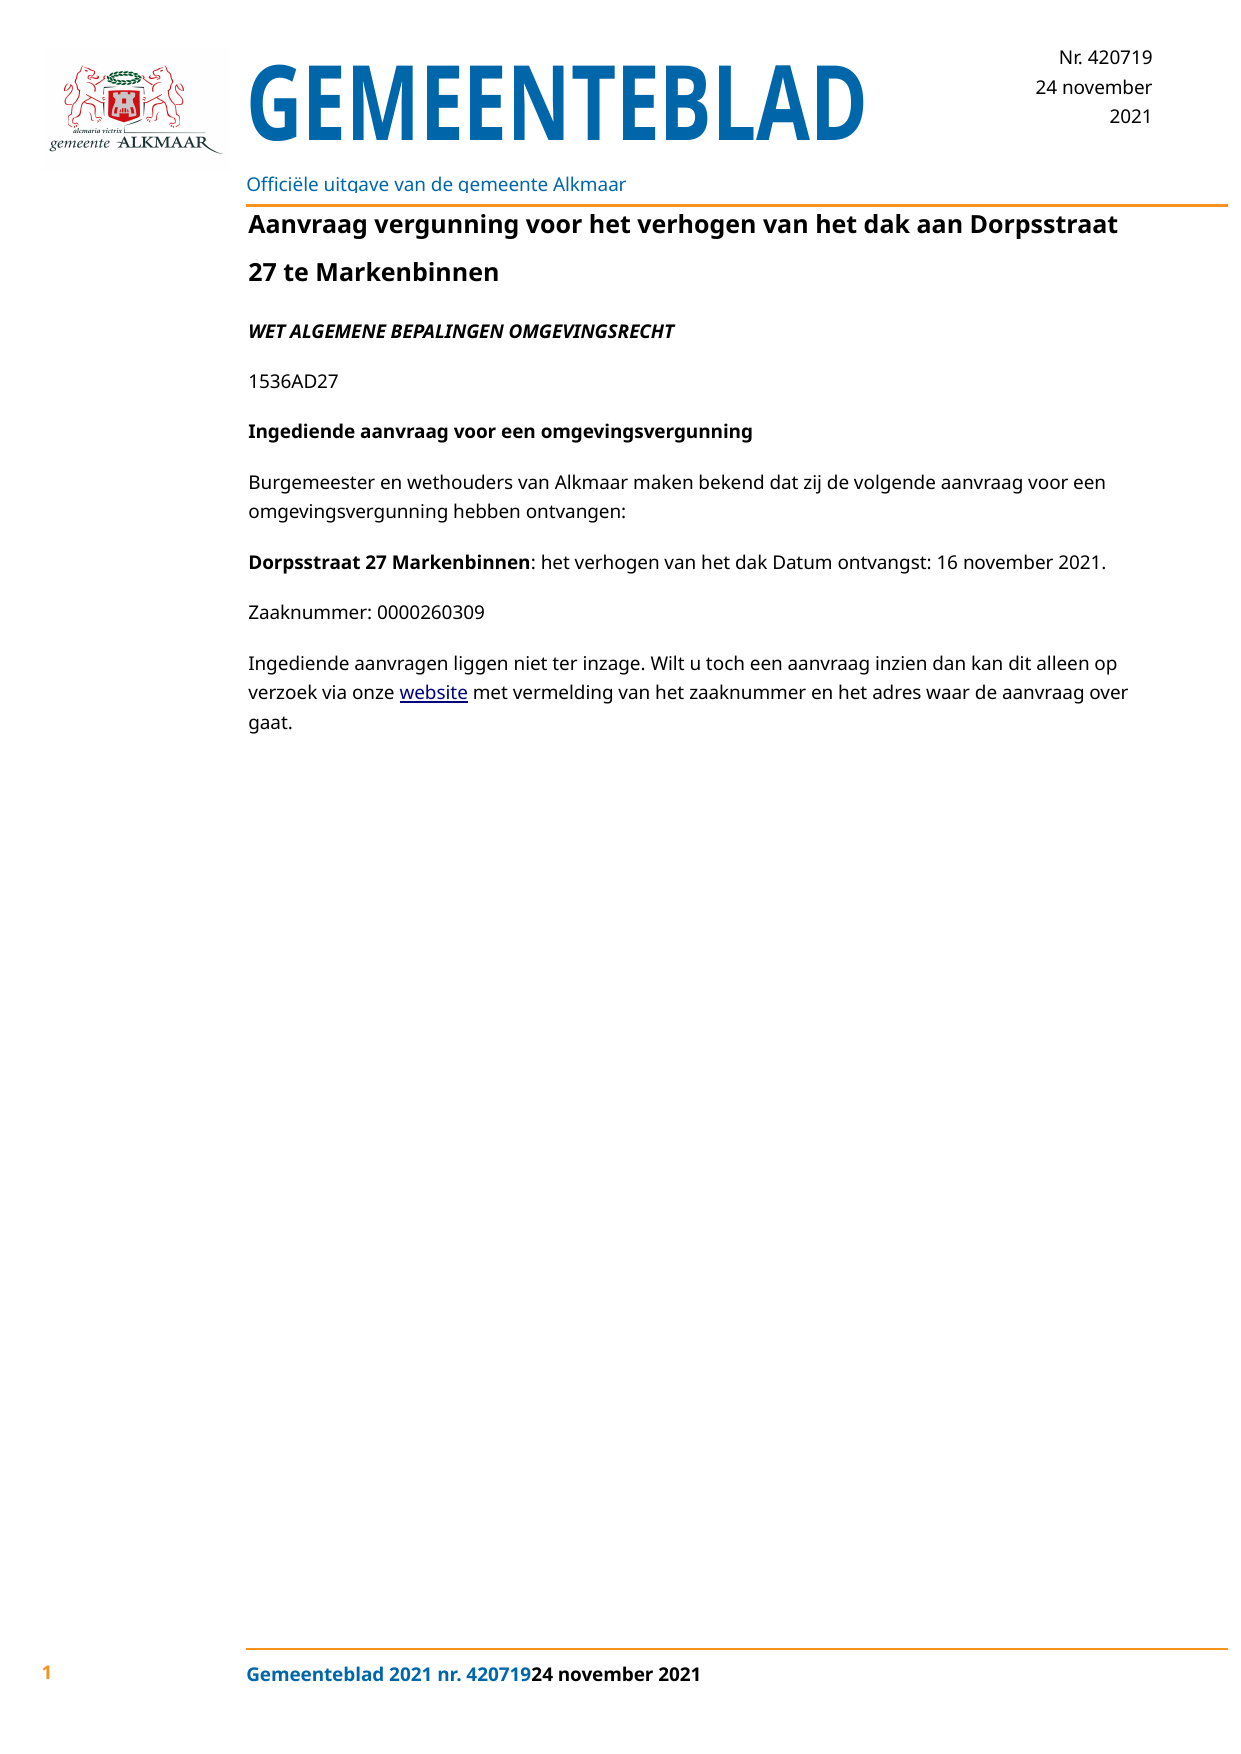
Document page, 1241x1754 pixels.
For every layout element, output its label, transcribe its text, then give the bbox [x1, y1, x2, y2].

picture [41, 47, 231, 172]
text Dorpsstraat 27 Markenbinnen: het verhogen van het dak Datum ontvangst: 16 november 2021. [248, 549, 1152, 575]
text Aanvraag vergunning voor het verhogen van het dak aan Dorpsstraat 27 te Markenbinnen [248, 207, 1152, 288]
text Zaaknummer: 0000260309 [248, 599, 1152, 625]
text WET ALGEMENE BEPALINGEN OMGEVINGSRECHT [248, 318, 1152, 344]
text Burgemeester en wethouders van Alkmaar maken bekend dat zij de volgende aanvraag voor een omgevingsvergunning hebben ontvangen: [248, 469, 1152, 524]
text Ingediende aanvraag voor een omgevingsvergunning [248, 419, 1152, 444]
text 1536AD27 [248, 368, 1152, 394]
text Ingediende aanvragen liggen niet ter inzage. Wilt u toch een aanvraag inzien dan kan dit alleen op verzoek via onze website met vermelding van het zaaknummer en het adres waar de aanvraag over gaat. [248, 650, 1152, 735]
